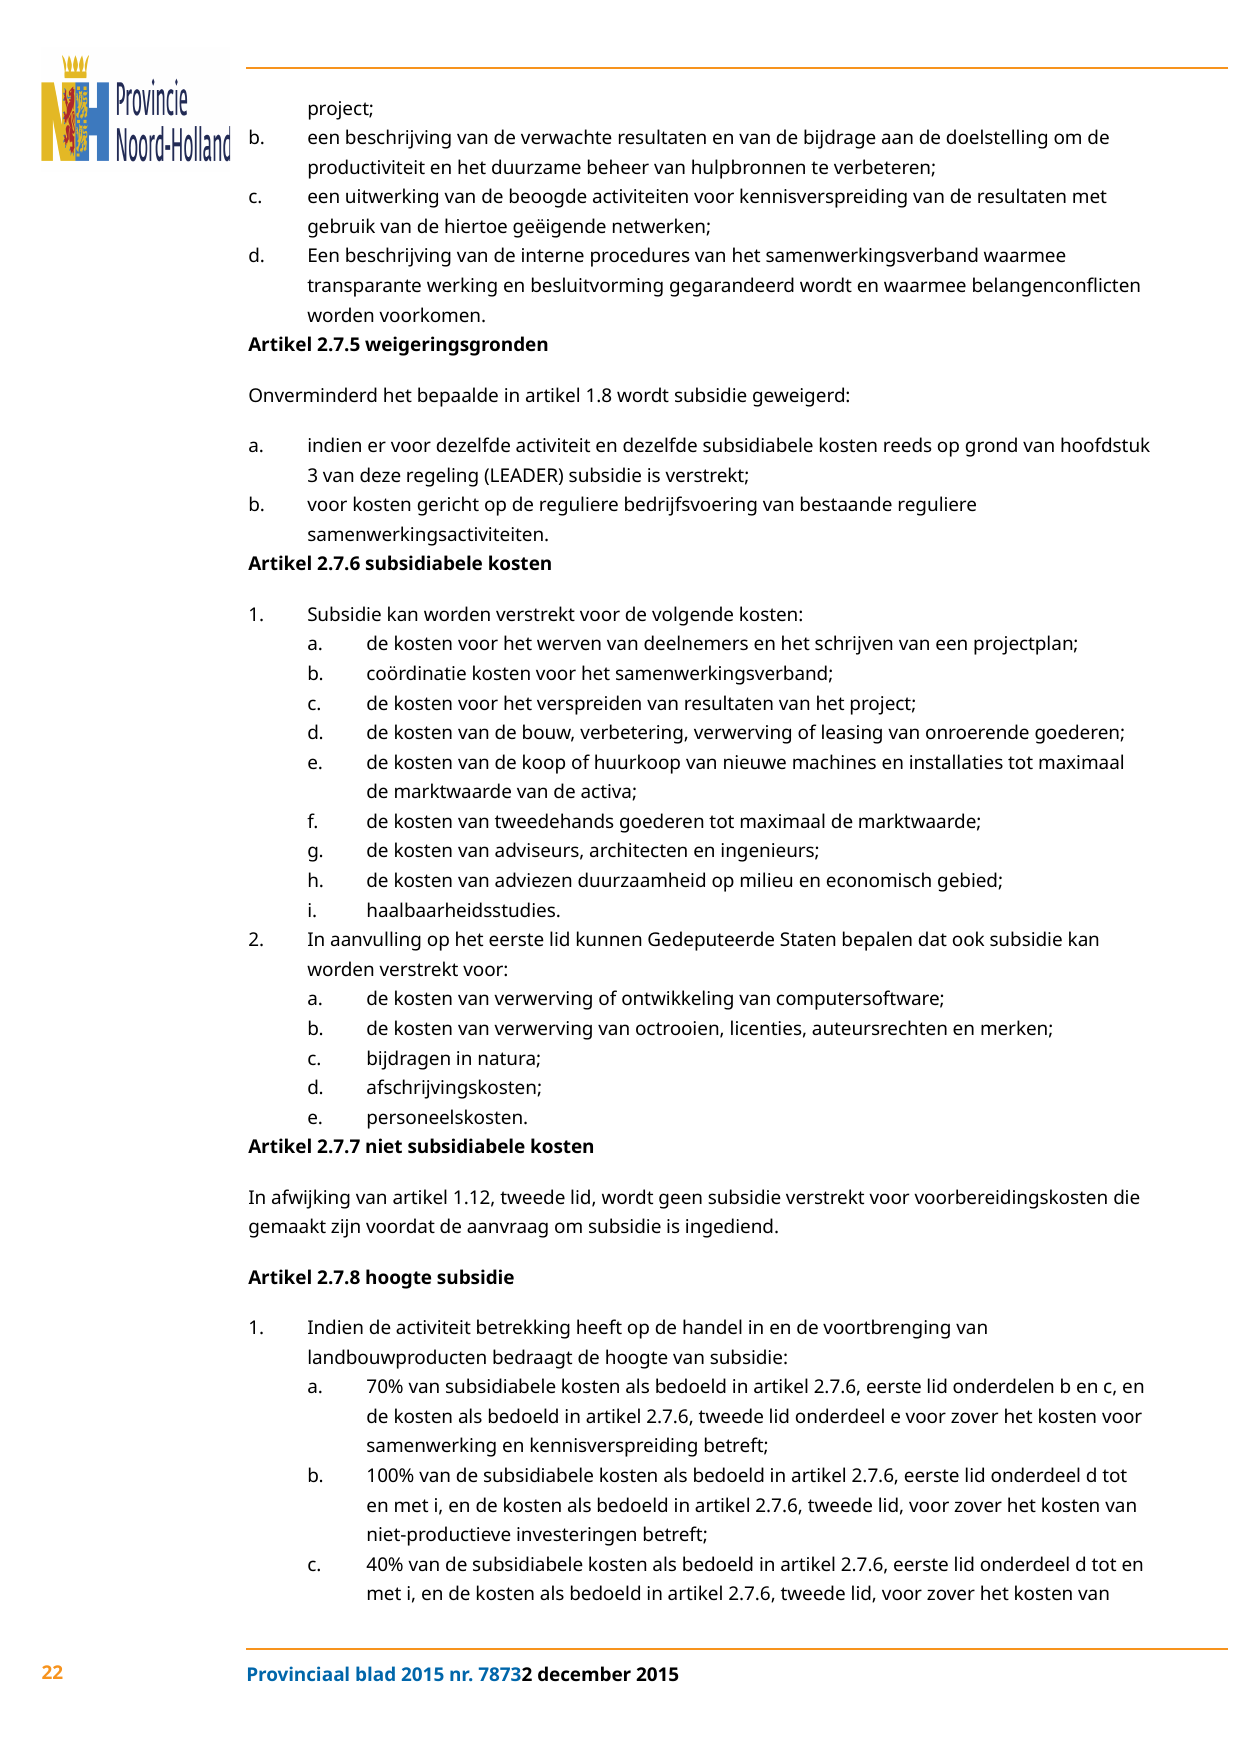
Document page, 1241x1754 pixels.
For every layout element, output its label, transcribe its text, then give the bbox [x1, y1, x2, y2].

list In aanvulling op het eerste lid kunnen Gedeputeerde Staten bepalen dat ook subsidie kan worden verstrekt voor: [248, 926, 1152, 982]
list Indien de activiteit betrekking heeft op de handel in en de voortbrenging van landbouwproducten bedraagt de hoogte van subsidie: [248, 1314, 1152, 1370]
text Artikel 2.7.5 weigeringsgronden [248, 331, 1152, 357]
list een beschrijving van de verwachte resultaten en van de bijdrage aan de doelstelling om de productiviteit en het duurzame beheer van hulpbronnen te verbeteren; [248, 124, 1152, 180]
list de kosten voor het verspreiden van resultaten van het project; [307, 690, 1152, 716]
list bijdragen in natura; [307, 1045, 1152, 1071]
list Een beschrijving van de interne procedures van het samenwerkingsverband waarmee transparante werking en besluitvorming gegarandeerd wordt en waarmee belangenconflicten worden voorkomen. [248, 243, 1152, 328]
list de kosten van verwerving of ontwikkeling van computersoftware; [307, 986, 1152, 1011]
list de kosten van de bouw, verbetering, verwerving of leasing van onroerende goederen; [307, 719, 1152, 745]
text Artikel 2.7.8 hoogte subsidie [248, 1264, 1152, 1290]
list de kosten van adviseurs, architecten en ingenieurs; [307, 838, 1152, 863]
list de kosten van tweedehands goederen tot maximaal de marktwaarde; [307, 808, 1152, 834]
list 70% van subsidiabele kosten als bedoeld in artikel 2.7.6, eerste lid onderdelen b en c, en de kosten als bedoeld in artikel 2.7.6, tweede lid onderdeel e voor zover het kosten voor samenwerking en kennisverspreiding betreft; [307, 1373, 1152, 1458]
text In afwijking van artikel 1.12, tweede lid, wordt geen subsidie verstrekt voor voorbereidingskosten die gemaakt zijn voordat de aanvraag om subsidie is ingediend. [248, 1184, 1152, 1239]
list project; [248, 95, 1152, 121]
list Subsidie kan worden verstrekt voor de volgende kosten: [248, 601, 1152, 627]
list de kosten van verwerving van octrooien, licenties, auteursrechten en merken; [307, 1015, 1152, 1041]
list indien er voor dezelfde activiteit en dezelfde subsidiabele kosten reeds op grond van hoofdstuk 3 van deze regeling (LEADER) subsidie is verstrekt; [248, 432, 1152, 488]
list de kosten van adviezen duurzaamheid op milieu en economisch gebied; [307, 867, 1152, 893]
list een uitwerking van de beoogde activiteiten voor kennisverspreiding van de resultaten met gebruik van de hiertoe geëigende netwerken; [248, 183, 1152, 239]
picture [41, 47, 231, 172]
list de kosten van de koop of huurkoop van nieuwe machines en installaties tot maximaal de marktwaarde van de activa; [307, 749, 1152, 804]
list coördinatie kosten voor het samenwerkingsverband; [307, 660, 1152, 686]
list personeelskosten. [307, 1104, 1152, 1130]
list de kosten voor het werven van deelnemers en het schrijven van een projectplan; [307, 631, 1152, 656]
list haalbaarheidsstudies. [307, 897, 1152, 923]
list 100% van de subsidiabele kosten als bedoeld in artikel 2.7.6, eerste lid onderdeel d tot en met i, en de kosten als bedoeld in artikel 2.7.6, tweede lid, voor zover het kosten van niet-productieve investeringen betreft; [307, 1462, 1152, 1547]
text Onverminderd het bepaalde in artikel 1.8 wordt subsidie geweigerd: [248, 382, 1152, 408]
text Artikel 2.7.7 niet subsidiabele kosten [248, 1133, 1152, 1159]
list afschrijvingskosten; [307, 1074, 1152, 1100]
list voor kosten gericht op de reguliere bedrijfsvoering van bestaande reguliere samenwerkingsactiviteiten. [248, 491, 1152, 547]
text Artikel 2.7.6 subsidiabele kosten [248, 551, 1152, 576]
list 40% van de subsidiabele kosten als bedoeld in artikel 2.7.6, eerste lid onderdeel d tot en met i, en de kosten als bedoeld in artikel 2.7.6, tweede lid, voor zover het kosten van [307, 1551, 1152, 1606]
